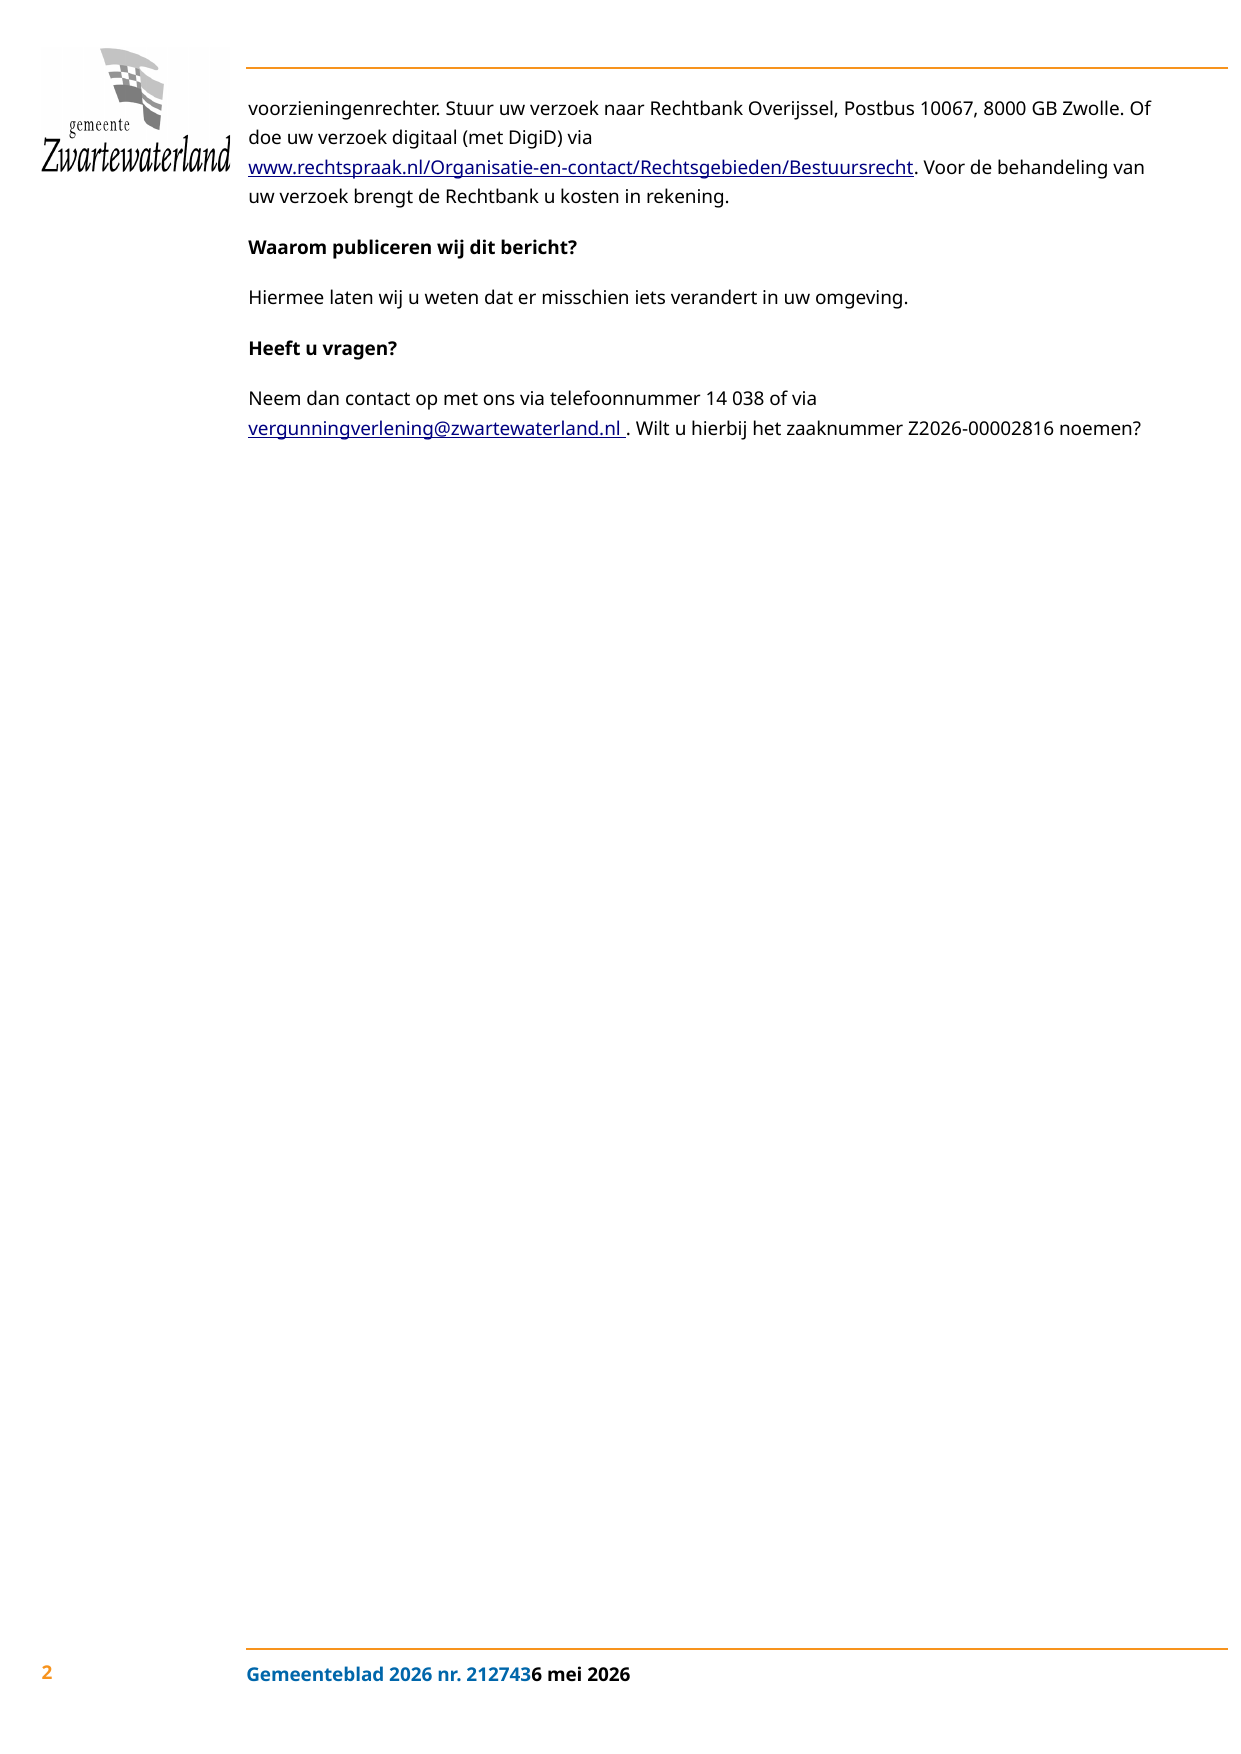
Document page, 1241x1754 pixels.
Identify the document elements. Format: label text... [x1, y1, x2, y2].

picture [41, 47, 231, 172]
text Neem dan contact op met ons via telefoonnummer 14 038 of via vergunningverlening@zwartewaterland.nl . Wilt u hierbij het zaaknummer Z2026-00002816 noemen? [248, 385, 1152, 441]
text Heeft u vragen? [248, 335, 1152, 361]
text Hiermee laten wij u weten dat er misschien iets verandert in uw omgeving. [248, 284, 1152, 310]
text voorzieningenrechter. Stuur uw verzoek naar Rechtbank Overijssel, Postbus 10067, 8000 GB Zwolle. Of doe uw verzoek digitaal (met DigiD) via www.rechtspraak.nl/Organisatie-en-contact/Rechtsgebieden/Bestuursrecht. Voor de behandeling van uw verzoek brengt de Rechtbank u kosten in rekening. [248, 95, 1152, 209]
text Waarom publiceren wij dit bericht? [248, 234, 1152, 260]
